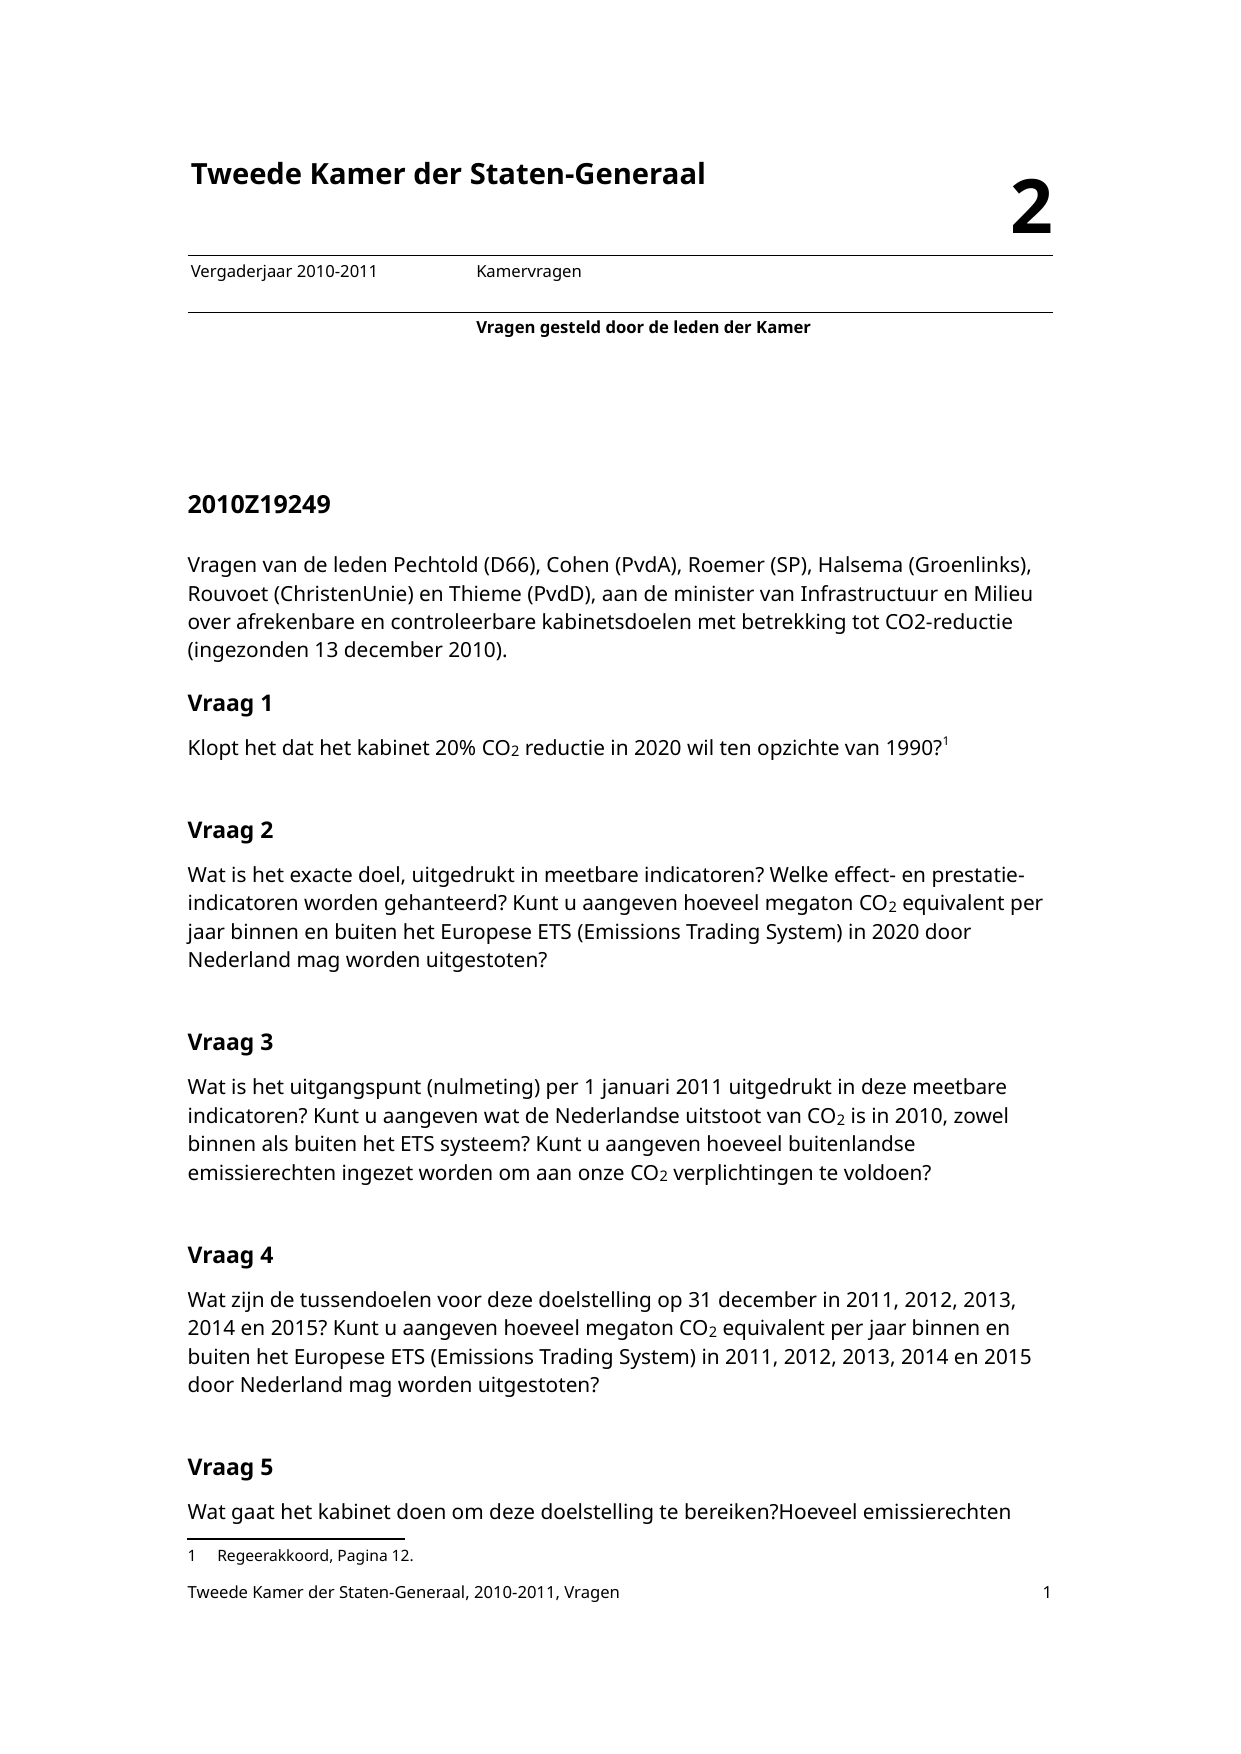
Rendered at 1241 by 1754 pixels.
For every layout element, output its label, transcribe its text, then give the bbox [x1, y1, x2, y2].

table_cell Vragen gesteld door de leden der Kamer [473, 313, 1053, 339]
text Regeerakkoord, Pagina 12. [187, 1538, 1053, 1566]
text Klopt het dat het kabinet 20% CO2 reductie in 2020 wil ten opzichte van 1990? [187, 733, 1053, 761]
table_header 2 [880, 150, 1053, 255]
text Wat zijn de tussendoelen voor deze doelstelling op 31 december in 2011, 2012, 2013, 2014 en 2015? Kunt u aangeven hoeveel megaton CO2 equivalent per jaar binnen en buiten het Europese ETS (Emissions Trading System) in 2011, 2012, 2013, 2014 en 2015 door Nederland mag worden uitgestoten? [187, 1285, 1053, 1399]
subtitle Vraag 5 [187, 1451, 1053, 1482]
subtitle Vraag 4 [187, 1239, 1053, 1270]
text 2010Z19249 [187, 487, 1053, 521]
table_cell Kamervragen [473, 256, 1053, 312]
text Vragen van de leden Pechtold (D66), Cohen (PvdA), Roemer (SP), Halsema (Groenlinks), Rouvoet (ChristenUnie) en Thieme (PvdD), aan de minister van Infrastructuur en Milieu over afrekenbare en controleerbare kabinetsdoelen met betrekking tot CO2-reductie (ingezonden 13 december 2010). [187, 550, 1053, 664]
subtitle Vraag 2 [187, 814, 1053, 845]
text Wat is het exacte doel, uitgedrukt in meetbare indicatoren? Welke effect- en prestatie-indicatoren worden gehanteerd? Kunt u aangeven hoeveel megaton CO2 equivalent per jaar binnen en buiten het Europese ETS (Emissions Trading System) in 2020 door Nederland mag worden uitgestoten? [187, 860, 1053, 974]
text Wat gaat het kabinet doen om deze doelstelling te bereiken?Hoeveel emissierechten [187, 1497, 1053, 1526]
subtitle Vraag 1 [187, 687, 1053, 718]
text Wat is het uitgangspunt (nulmeting) per 1 januari 2011 uitgedrukt in deze meetbare indicatoren? Kunt u aangeven wat de Nederlandse uitstoot van CO2 is in 2010, zowel binnen als buiten het ETS systeem? Kunt u aangeven hoeveel buitenlandse emissierechten ingezet worden om aan onze CO2 verplichtingen te voldoen? [187, 1072, 1053, 1186]
subtitle Vraag 3 [187, 1026, 1053, 1057]
table_cell [188, 313, 473, 339]
table_header Tweede Kamer der Staten-Generaal [188, 150, 879, 255]
table_cell Vergaderjaar 2010-2011 [188, 256, 473, 312]
